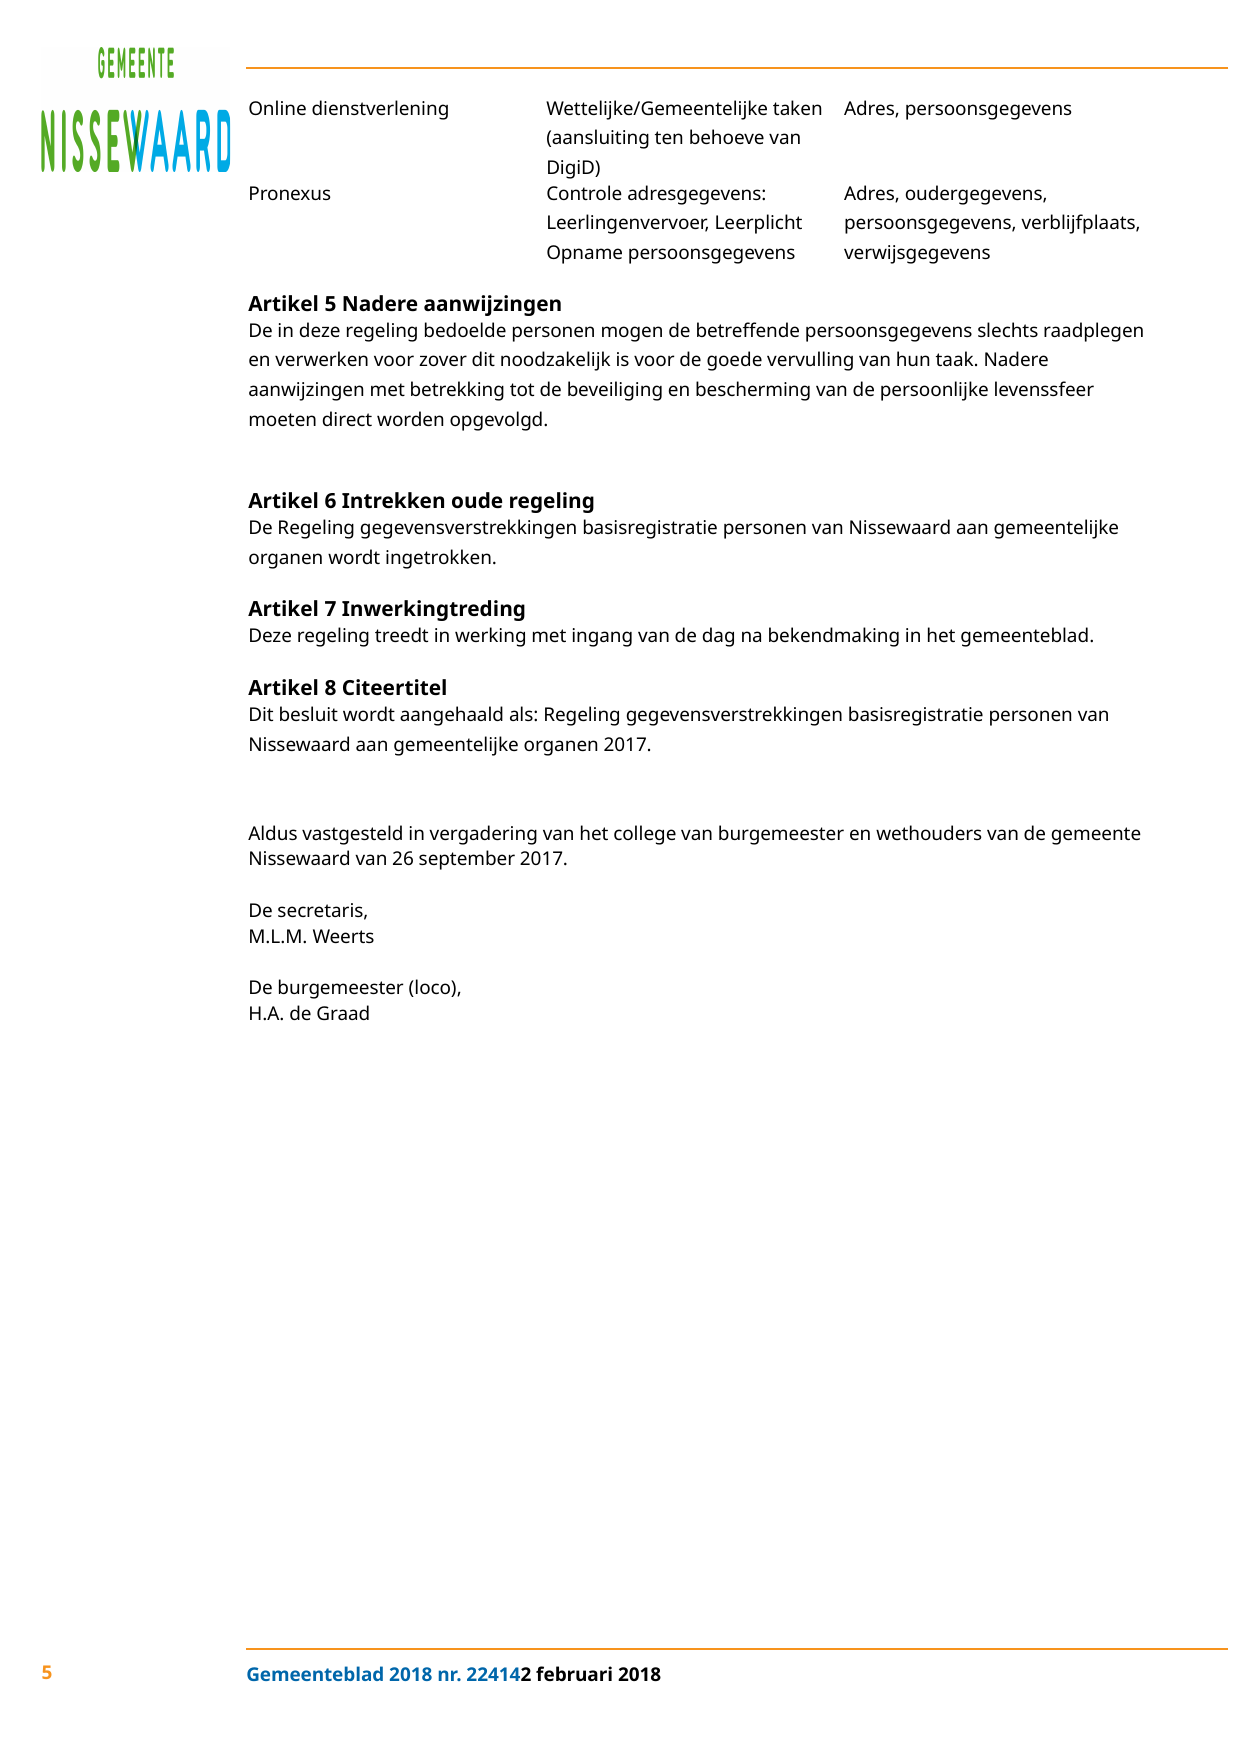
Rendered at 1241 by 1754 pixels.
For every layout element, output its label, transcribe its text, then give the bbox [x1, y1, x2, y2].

picture [41, 47, 231, 172]
picture [154, 157, 165, 172]
text De burgemeester (loco), [248, 974, 1152, 1000]
text De Regeling gegevensverstrekkingen basisregistratie personen van Nissewaard aan gemeentelijke organen wordt ingetrokken. [248, 514, 1152, 569]
table_cell Adres, oudergegevens, persoonsgegevens, verblijfplaats, verwijsgegevens [844, 180, 1152, 264]
table_cell Online dienstverlening [248, 95, 546, 180]
text Deze regeling treedt in werking met ingang van de dag na bekendmaking in het gemeenteblad. [248, 623, 1152, 648]
table_cell Controle adresgegevens: Leerlingenvervoer, Leerplicht Opname persoonsgegevens [546, 180, 844, 264]
text Artikel 7 Inwerkingtreding [248, 594, 1152, 623]
table_cell Adres, persoonsgegevens [844, 95, 1152, 180]
text Artikel 8 Citeertitel [248, 673, 1152, 702]
picture [200, 151, 206, 172]
table_cell Wettelijke/Gemeentelijke taken (aansluiting ten behoeve van DigiD) [546, 95, 844, 180]
text De secretaris, [248, 897, 1152, 923]
text Artikel 5 Nadere aanwijzingen [248, 289, 1152, 317]
picture [201, 122, 206, 138]
picture [222, 122, 227, 160]
table_cell Pronexus [248, 180, 546, 264]
text De in deze regeling bedoelde personen mogen de betreffende persoonsgegevens slechts raadplegen en verwerken voor zover dit noodzakelijk is voor de goede vervulling van hun taak. Nadere aanwijzingen met betrekking tot de beveiliging en bescherming van de persoonlijke levenssfeer moeten direct worden opgevolgd. [248, 317, 1152, 432]
text Aldus vastgesteld in vergadering van het college van burgemeester en wethouders van de gemeente Nissewaard van 26 september 2017. [248, 820, 1152, 871]
text M.L.M. Weerts [248, 923, 1152, 948]
text H.A. de Graad [248, 1000, 1152, 1026]
text Artikel 6 Intrekken oude regeling [248, 486, 1152, 514]
picture [176, 157, 187, 172]
text Dit besluit wordt aangehaald als: Regeling gegevensverstrekkingen basisregistratie personen van Nissewaard aan gemeentelijke organen 2017. [248, 702, 1152, 757]
